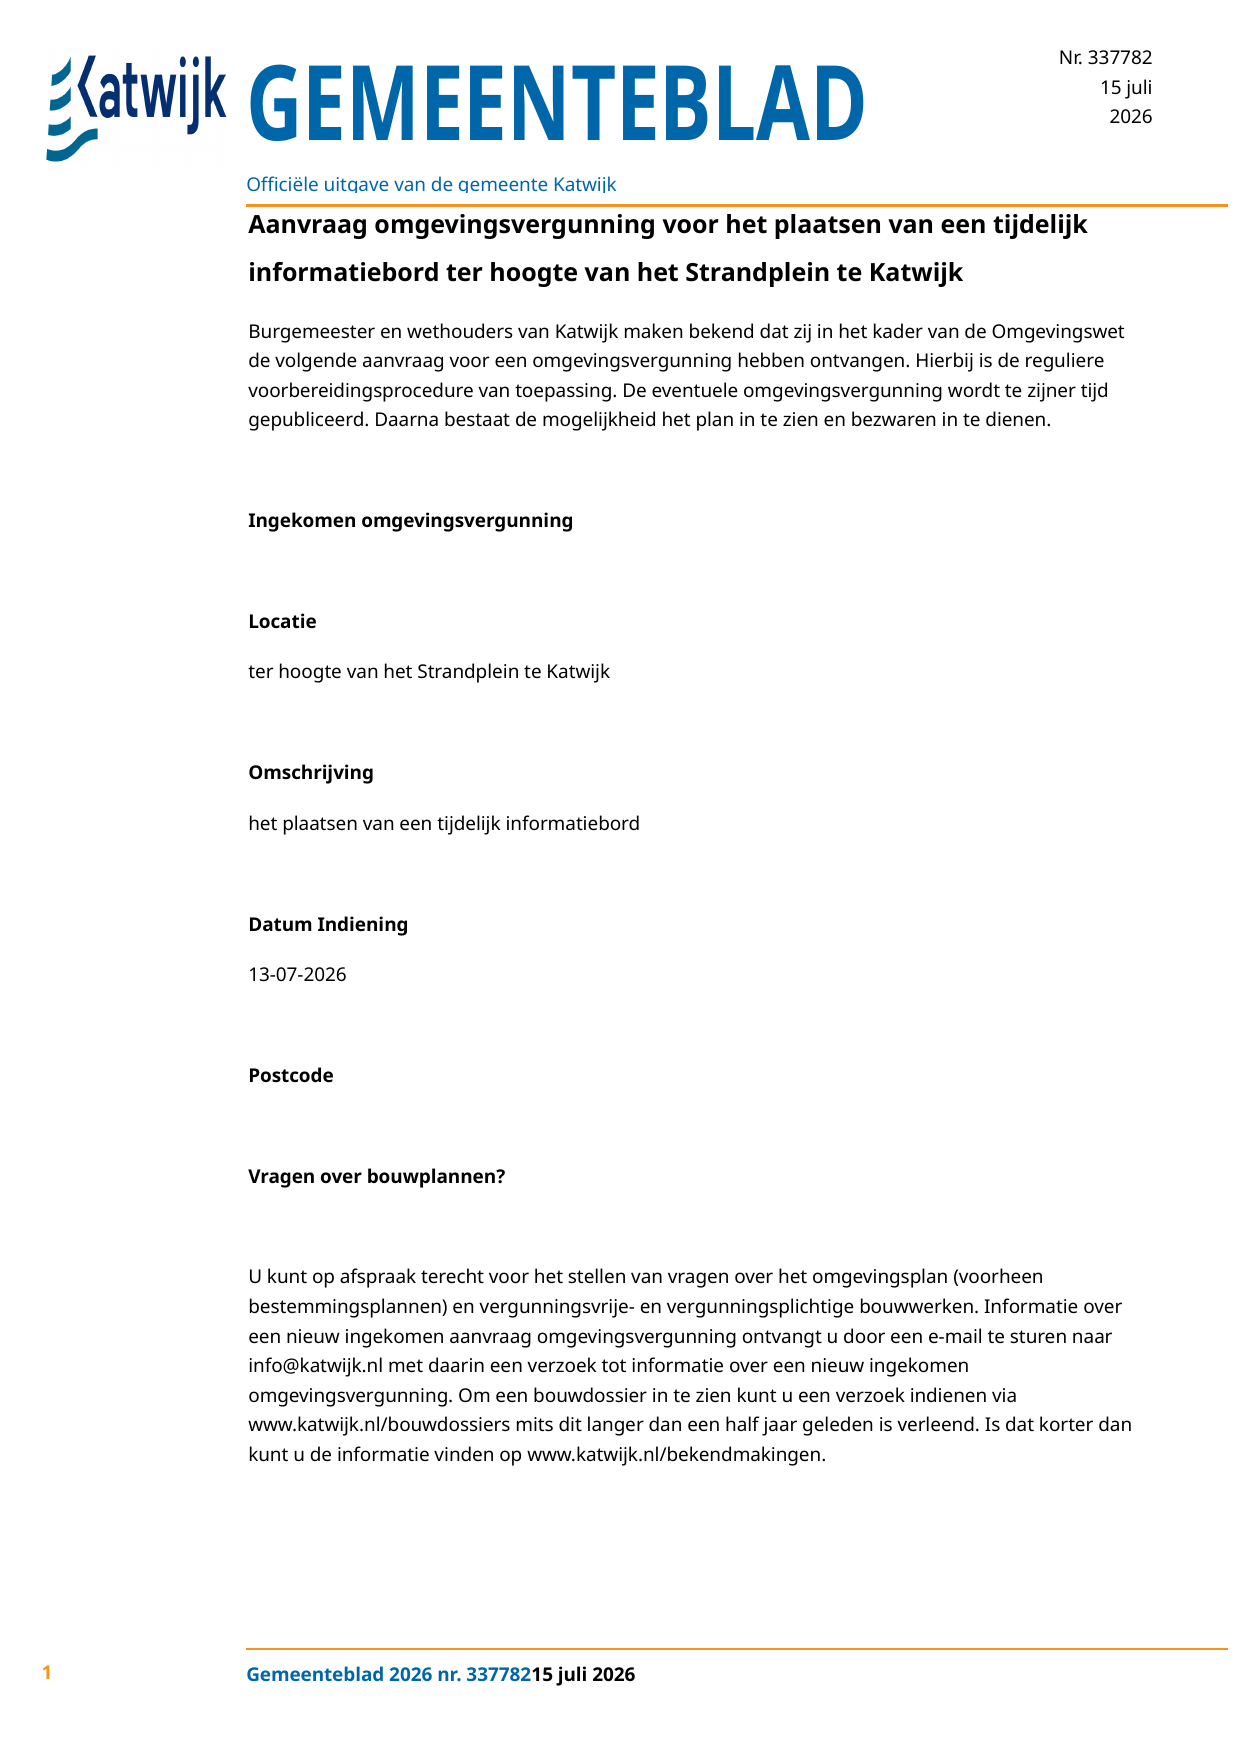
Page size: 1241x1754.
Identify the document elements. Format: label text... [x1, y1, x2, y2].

text Ingekomen omgevingsvergunning [248, 507, 1152, 533]
text Postcode [248, 1062, 1152, 1088]
text Datum Indiening [248, 911, 1152, 937]
text Vragen over bouwplannen? [248, 1163, 1152, 1189]
text U kunt op afspraak terecht voor het stellen van vragen over het omgevingsplan (voorheen bestemmingsplannen) en vergunningsvrije- en vergunningsplichtige bouwwerken. Informatie over een nieuw ingekomen aanvraag omgevingsvergunning ontvangt u door een e-mail te sturen naar info@katwijk.nl met daarin een verzoek tot informatie over een nieuw ingekomen omgevingsvergunning. Om een bouwdossier in te zien kunt u een verzoek indienen via www.katwijk.nl/bouwdossiers mits dit langer dan een half jaar geleden is verleend. Is dat korter dan kunt u de informatie vinden op www.katwijk.nl/bekendmakingen. [248, 1264, 1152, 1467]
text 13-07-2026 [248, 961, 1152, 987]
text Burgemeester en wethouders van Katwijk maken bekend dat zij in het kader van de Omgevingswet de volgende aanvraag voor een omgevingsvergunning hebben ontvangen. Hierbij is de reguliere voorbereidingsprocedure van toepassing. De eventuele omgevingsvergunning wordt te zijner tijd gepubliceerd. Daarna bestaat de mogelijkheid het plan in te zien en bezwaren in te dienen. [248, 318, 1152, 432]
text Locatie [248, 608, 1152, 634]
text Omschrijving [248, 759, 1152, 785]
picture [41, 47, 231, 172]
text ter hoogte van het Strandplein te Katwijk [248, 659, 1152, 684]
text Aanvraag omgevingsvergunning voor het plaatsen van een tijdelijk informatiebord ter hoogte van het Strandplein te Katwijk [248, 207, 1152, 288]
text het plaatsen van een tijdelijk informatiebord [248, 810, 1152, 836]
